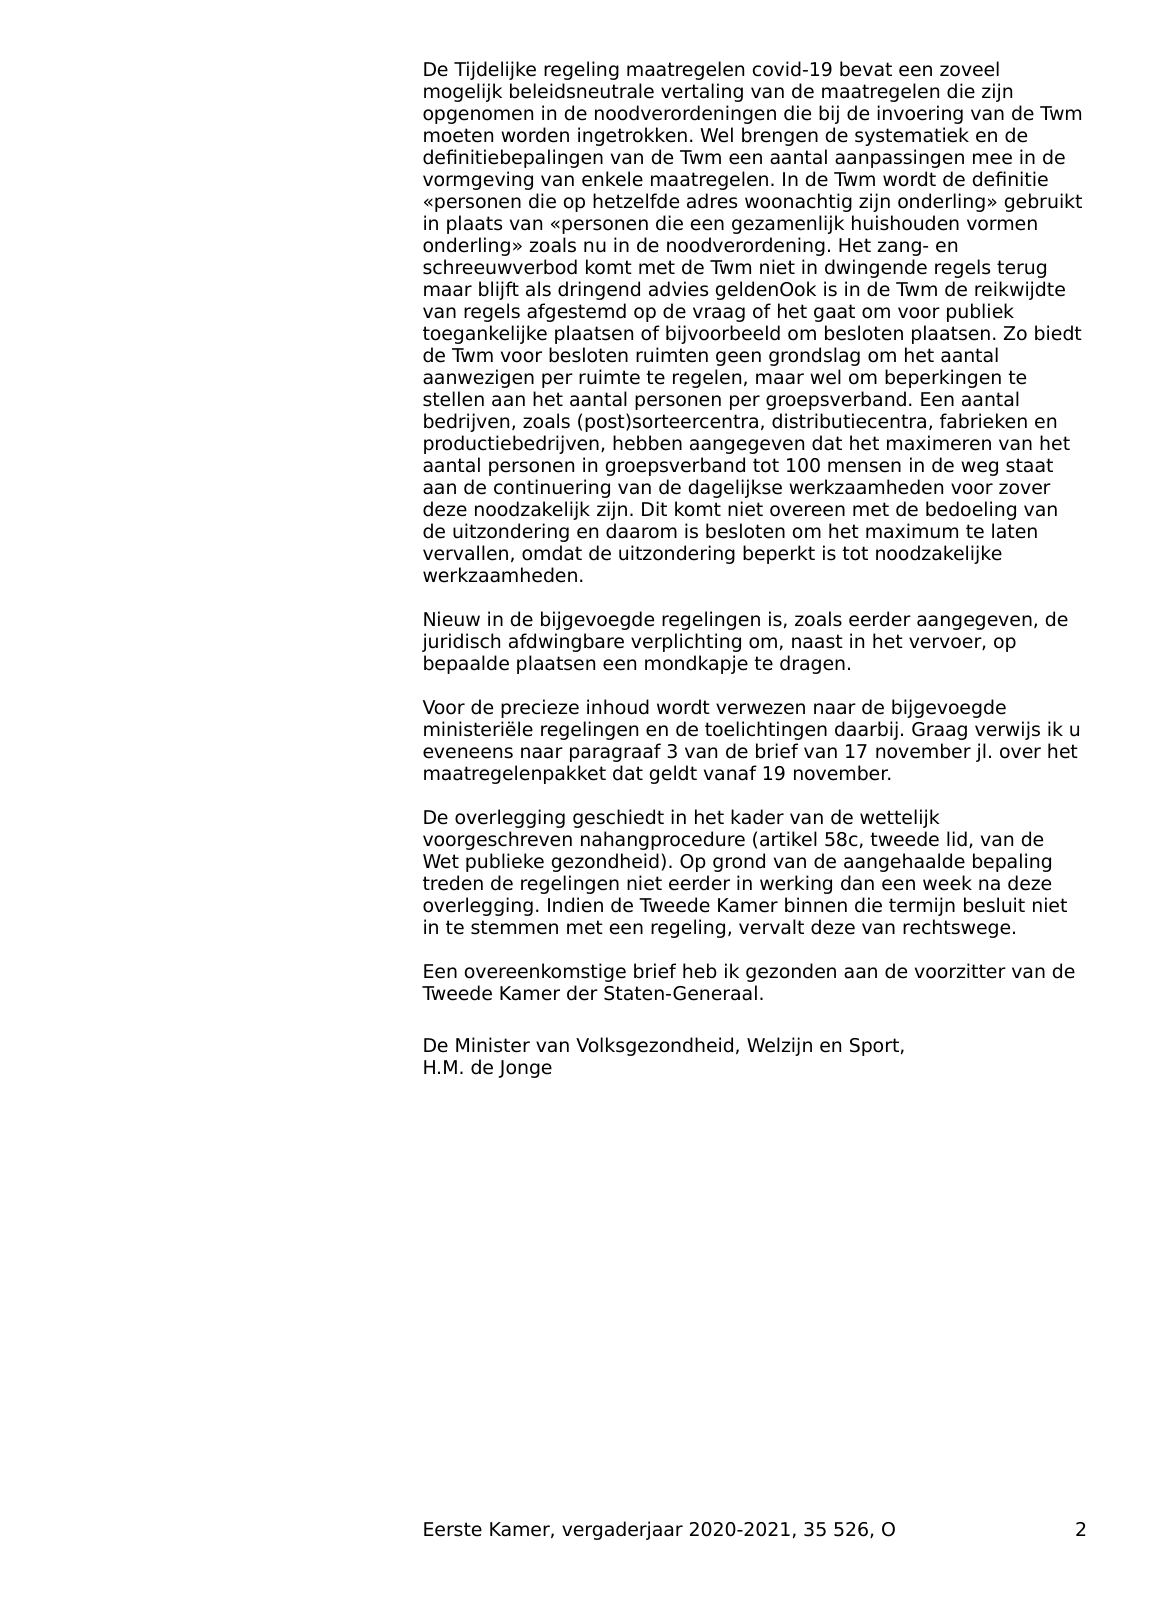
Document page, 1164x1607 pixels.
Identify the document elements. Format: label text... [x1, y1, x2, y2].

text De overlegging geschiedt in het kader van de wettelijk voorgeschreven nahangprocedure (artikel 58c, tweede lid, van de Wet publieke gezondheid). Op grond van de aangehaalde bepaling treden de regelingen niet eerder in werking dan een week na deze overlegging. Indien de Tweede Kamer binnen die termijn besluit niet in te stemmen met een regeling, vervalt deze van rechtswege. [422, 807, 1087, 939]
text De Minister van Volksgezondheid, Welzijn en Sport, H.M. de Jonge [422, 1035, 1087, 1079]
text Een overeenkomstige brief heb ik gezonden aan de voorzitter van de Tweede Kamer der Staten-Generaal. [422, 961, 1087, 1005]
text De Tijdelijke regeling maatregelen covid-19 bevat een zoveel mogelijk beleidsneutrale vertaling van de maatregelen die zijn opgenomen in de noodverordeningen die bij de invoering van de Twm moeten worden ingetrokken. Wel brengen de systematiek en de definitiebepalingen van de Twm een aantal aanpassingen mee in de vormgeving van enkele maatregelen. In de Twm wordt de definitie «personen die op hetzelfde adres woonachtig zijn onderling» gebruikt in plaats van «personen die een gezamenlijk huishouden vormen onderling» zoals nu in de noodverordening. Het zang- en schreeuwverbod komt met de Twm niet in dwingende regels terug maar blijft als dringend advies geldenOok is in de Twm de reikwijdte van regels afgestemd op de vraag of het gaat om voor publiek toegankelijke plaatsen of bijvoorbeeld om besloten plaatsen. Zo biedt de Twm voor besloten ruimten geen grondslag om het aantal aanwezigen per ruimte te regelen, maar wel om beperkingen te stellen aan het aantal personen per groepsverband. Een aantal bedrijven, zoals (post)sorteercentra, distributiecentra, fabrieken en productiebedrijven, hebben aangegeven dat het maximeren van het aantal personen in groepsverband tot 100 mensen in de weg staat aan de continuering van de dagelijkse werkzaamheden voor zover deze noodzakelijk zijn. Dit komt niet overeen met de bedoeling van de uitzondering en daarom is besloten om het maximum te laten vervallen, omdat de uitzondering beperkt is tot noodzakelijke werkzaamheden. [422, 59, 1087, 587]
text Voor de precieze inhoud wordt verwezen naar de bijgevoegde ministeriële regelingen en de toelichtingen daarbij. Graag verwijs ik u eveneens naar paragraaf 3 van de brief van 17 november jl. over het maatregelenpakket dat geldt vanaf 19 november. [422, 697, 1087, 785]
text Nieuw in de bijgevoegde regelingen is, zoals eerder aangegeven, de juridisch afdwingbare verplichting om, naast in het vervoer, op bepaalde plaatsen een mondkapje te dragen. [422, 609, 1087, 675]
